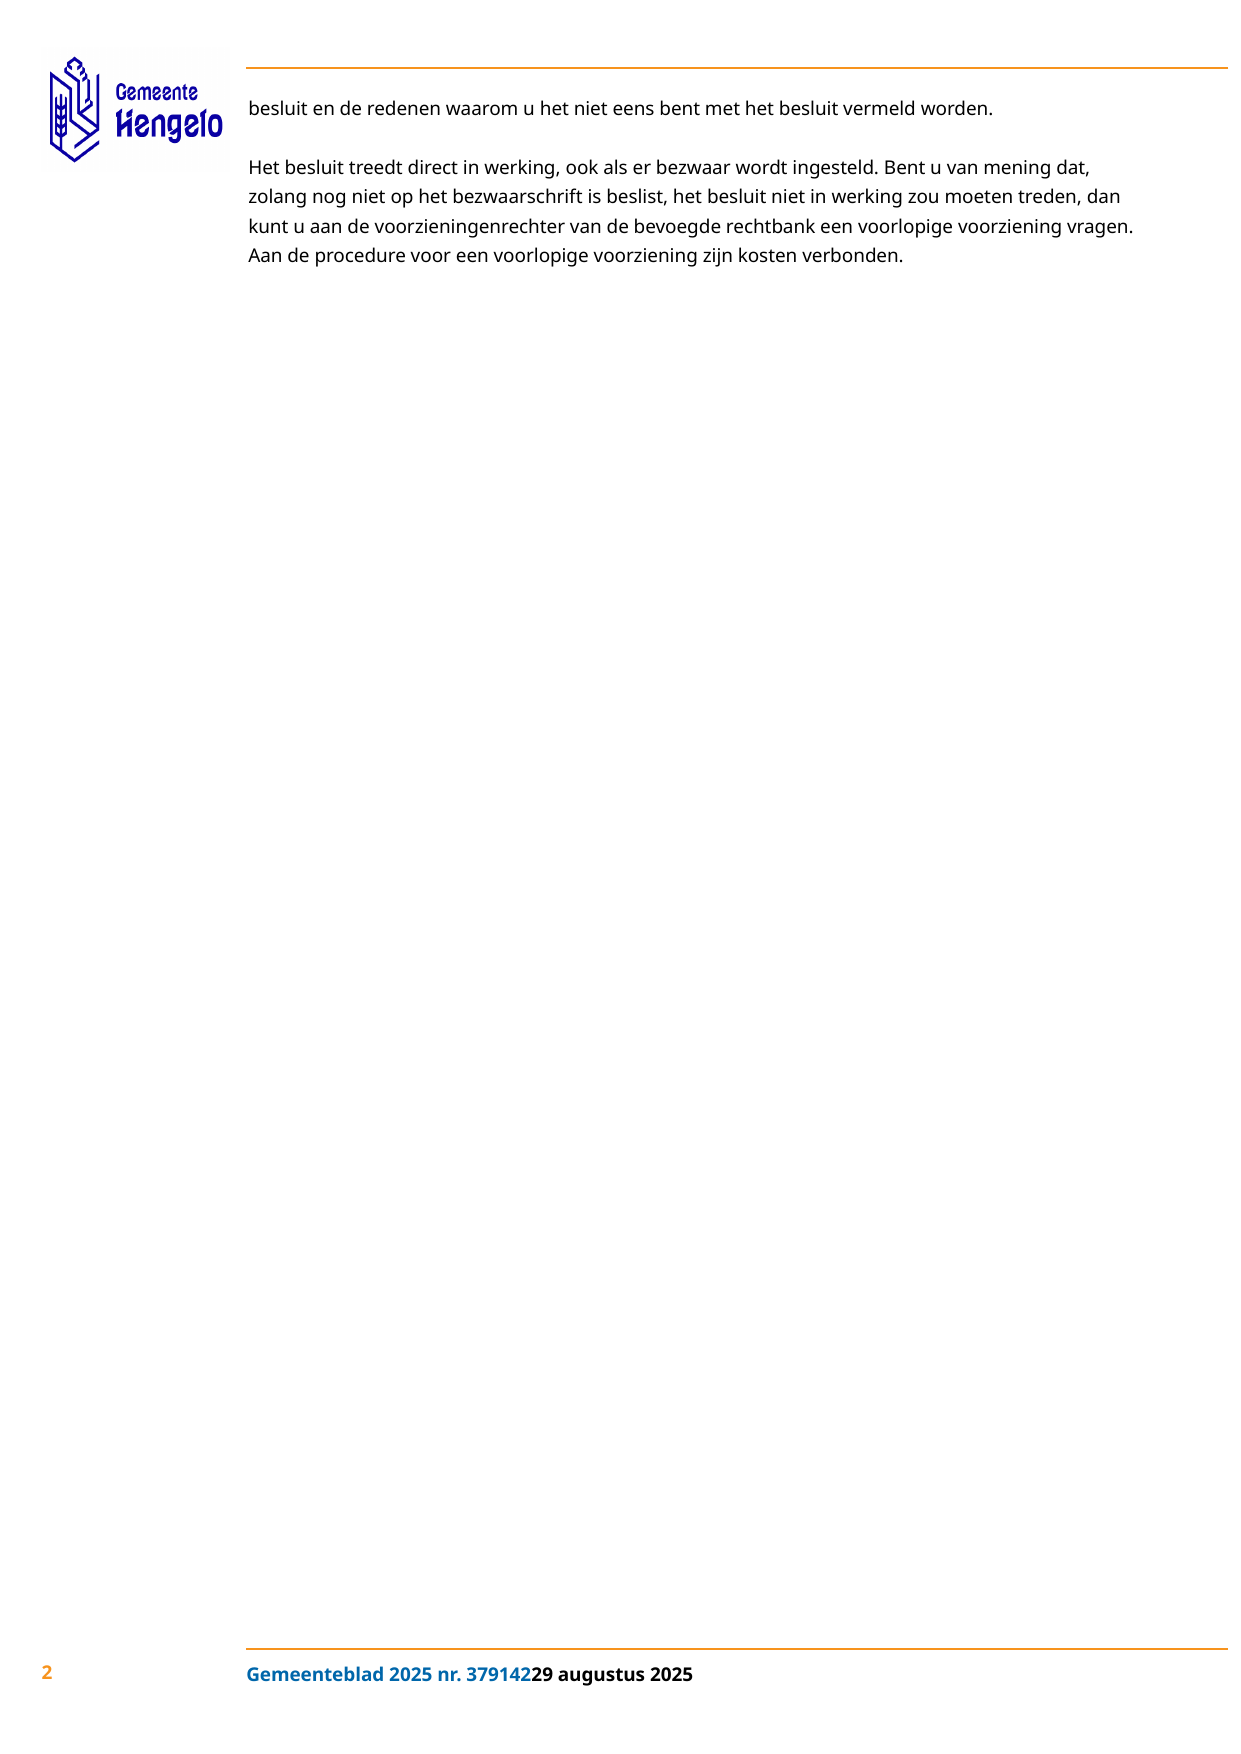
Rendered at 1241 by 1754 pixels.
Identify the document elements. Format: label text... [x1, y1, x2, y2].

text Het besluit treedt direct in werking, ook als er bezwaar wordt ingesteld. Bent u van mening dat, zolang nog niet op het bezwaarschrift is beslist, het besluit niet in werking zou moeten treden, dan kunt u aan de voorzieningenrechter van de bevoegde rechtbank een voorlopige voorziening vragen. Aan de procedure voor een voorlopige voorziening zijn kosten verbonden. [248, 154, 1152, 268]
text besluit en de redenen waarom u het niet eens bent met het besluit vermeld worden. [248, 95, 1152, 121]
picture [41, 47, 231, 172]
